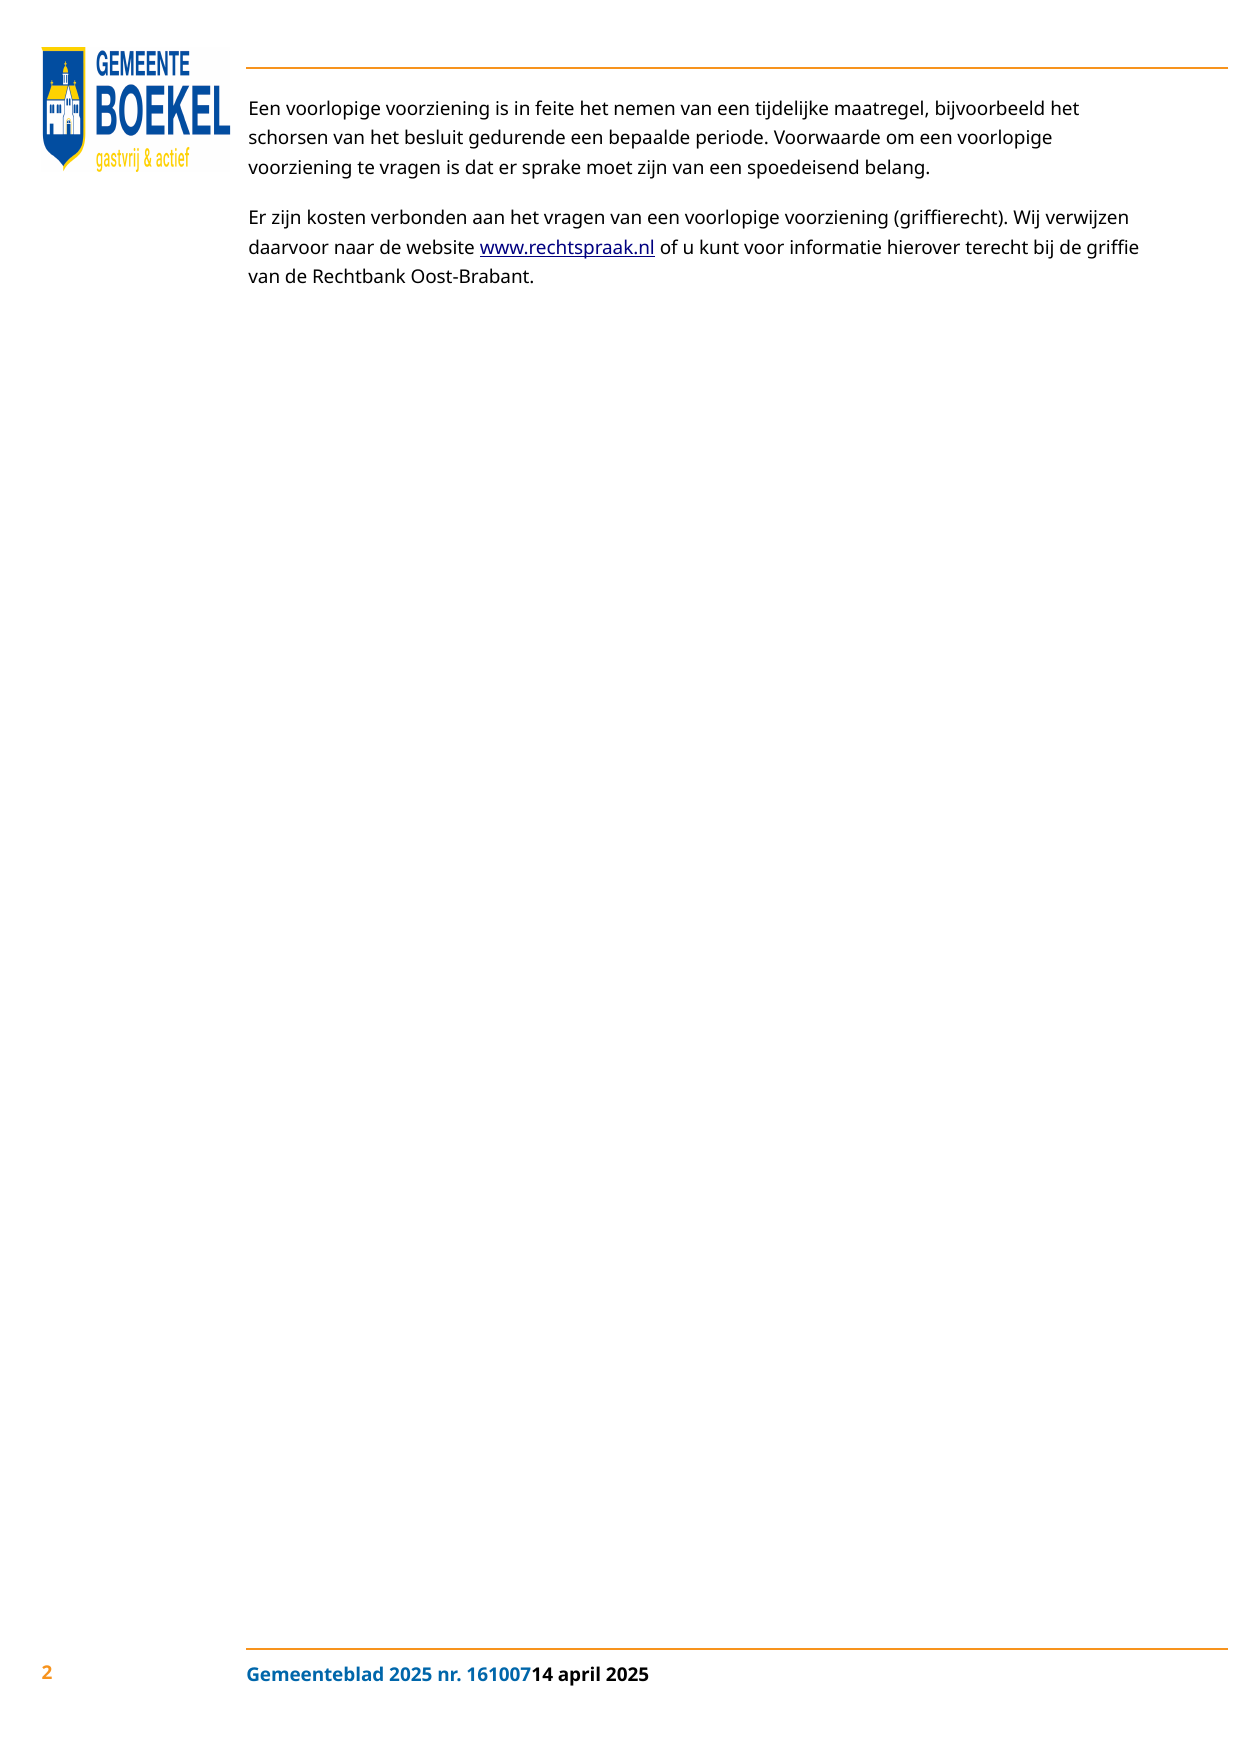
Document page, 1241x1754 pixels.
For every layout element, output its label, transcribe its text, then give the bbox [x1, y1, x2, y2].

text Een voorlopige voorziening is in feite het nemen van een tijdelijke maatregel, bijvoorbeeld het schorsen van het besluit gedurende een bepaalde periode. Voorwaarde om een voorlopige voorziening te vragen is dat er sprake moet zijn van een spoedeisend belang. [248, 95, 1152, 180]
text Er zijn kosten verbonden aan het vragen van een voorlopige voorziening (griffierecht). Wij verwijzen daarvoor naar de website www.rechtspraak.nl of u kunt voor informatie hierover terecht bij de griffie van de Rechtbank Oost-Brabant. [248, 204, 1152, 289]
picture [41, 47, 231, 172]
